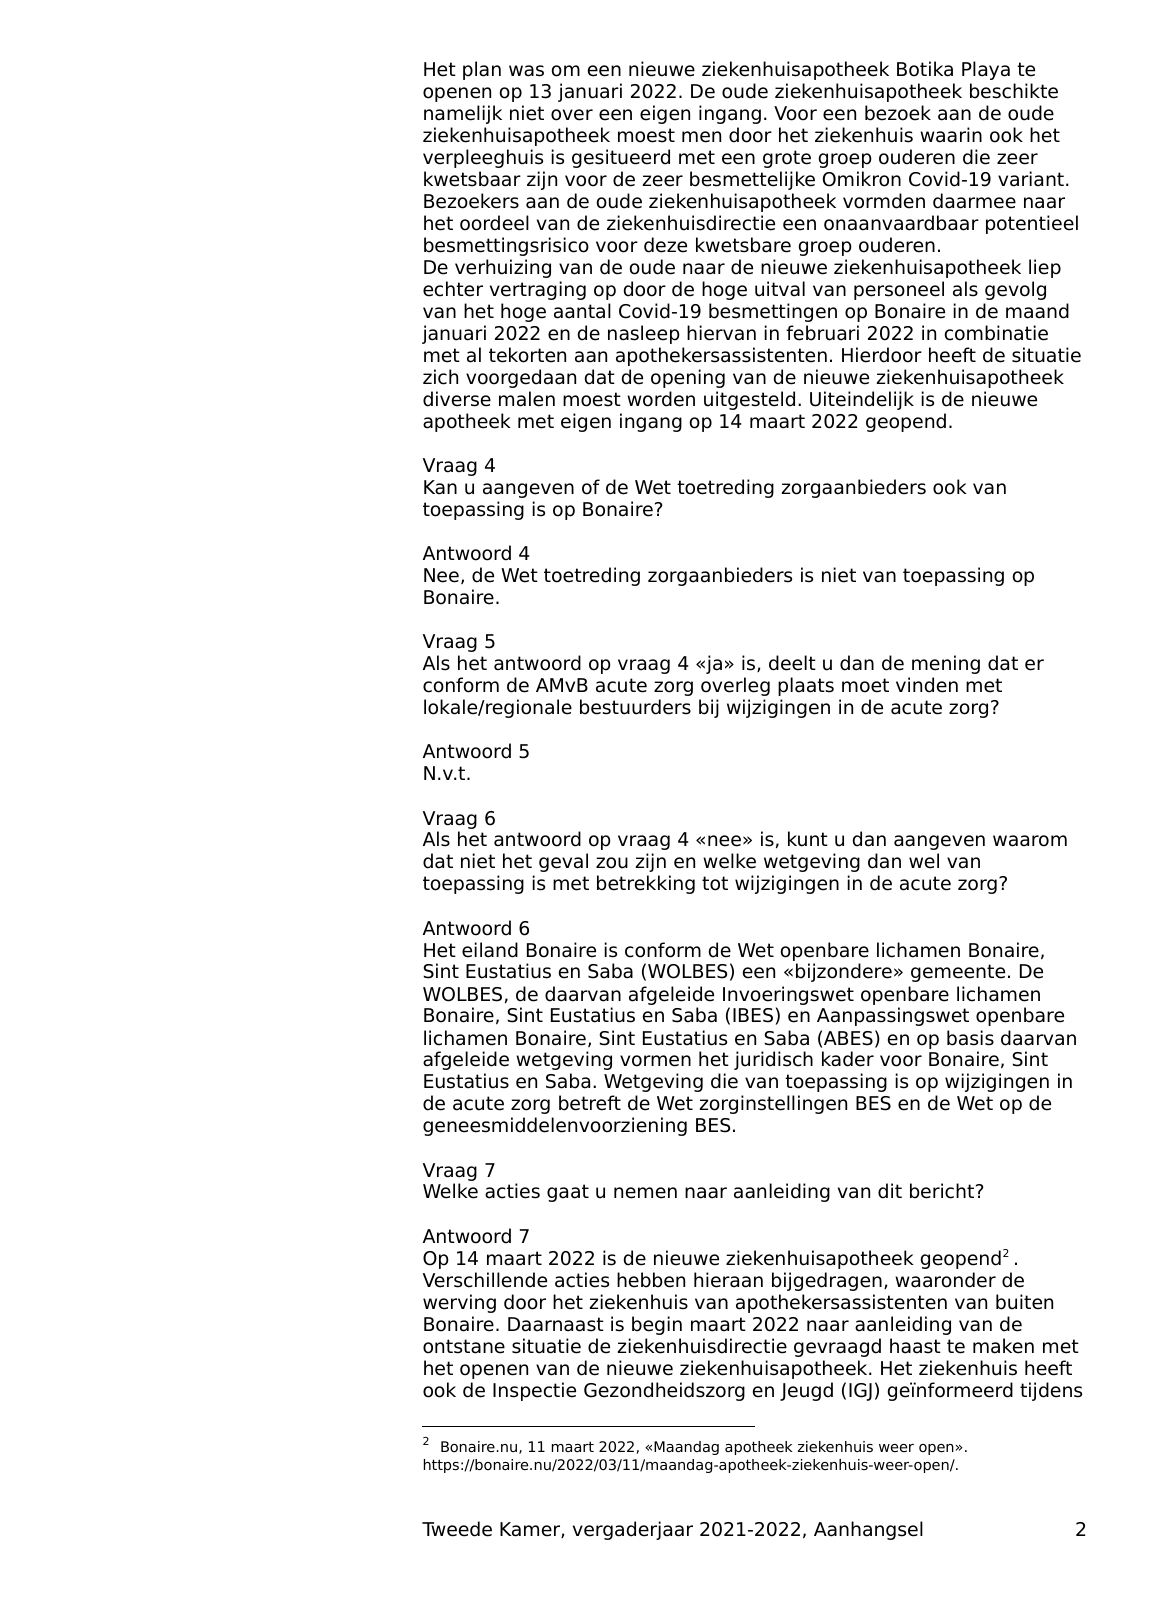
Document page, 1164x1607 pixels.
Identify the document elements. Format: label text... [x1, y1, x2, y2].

text Het plan was om een nieuwe ziekenhuisapotheek Botika Playa te openen op 13 januari 2022. De oude ziekenhuisapotheek beschikte namelijk niet over een eigen ingang. Voor een bezoek aan de oude ziekenhuisapotheek moest men door het ziekenhuis waarin ook het verpleeghuis is gesitueerd met een grote groep ouderen die zeer kwetsbaar zijn voor de zeer besmettelijke Omikron Covid-19 variant. Bezoekers aan de oude ziekenhuisapotheek vormden daarmee naar het oordeel van de ziekenhuisdirectie een onaanvaardbaar potentieel besmettingsrisico voor deze kwetsbare groep ouderen. [422, 59, 1087, 257]
text Vraag 6 [422, 807, 1087, 829]
text De verhuizing van de oude naar de nieuwe ziekenhuisapotheek liep echter vertraging op door de hoge uitval van personeel als gevolg van het hoge aantal Covid-19 besmettingen op Bonaire in de maand januari 2022 en de nasleep hiervan in februari 2022 in combinatie met al tekorten aan apothekersassistenten. Hierdoor heeft de situatie zich voorgedaan dat de opening van de nieuwe ziekenhuisapotheek diverse malen moest worden uitgesteld. Uiteindelijk is de nieuwe apotheek met eigen ingang op 14 maart 2022 geopend. [422, 257, 1087, 433]
text Vraag 5 [422, 631, 1087, 653]
text Antwoord 6 [422, 917, 1087, 939]
text Antwoord 5 [422, 741, 1087, 763]
text Kan u aangeven of de Wet toetreding zorgaanbieders ook van toepassing is op Bonaire? [422, 477, 1087, 521]
text Nee, de Wet toetreding zorgaanbieders is niet van toepassing op Bonaire. [422, 565, 1087, 609]
text Bonaire.nu, 11 maart 2022, «Maandag apotheek ziekenhuis weer open». [422, 1435, 1087, 1457]
text Antwoord 4 [422, 543, 1087, 565]
text Op 14 maart 2022 is de nieuwe ziekenhuisapotheek geopend. Verschillende acties hebben hieraan bijgedragen, waaronder de werving door het ziekenhuis van apothekersassistenten van buiten Bonaire. Daarnaast is begin maart 2022 naar aanleiding van de ontstane situatie de ziekenhuisdirectie gevraagd haast te maken met het openen van de nieuwe ziekenhuisapotheek. Het ziekenhuis heeft ook de Inspectie Gezondheidszorg en Jeugd (IGJ) geïnformeerd tijdens [422, 1248, 1087, 1401]
text N.v.t. [422, 763, 1087, 785]
text Antwoord 7 [422, 1226, 1087, 1248]
text Als het antwoord op vraag 4 «nee» is, kunt u dan aangeven waarom dat niet het geval zou zijn en welke wetgeving dan wel van toepassing is met betrekking tot wijzigingen in de acute zorg? [422, 829, 1087, 895]
text Welke acties gaat u nemen naar aanleiding van dit bericht? [422, 1181, 1087, 1203]
text Vraag 4 [422, 455, 1087, 477]
text https://bonaire.nu/2022/03/11/maandag-apotheek-ziekenhuis-weer-open/. [422, 1457, 1087, 1474]
text Het eiland Bonaire is conform de Wet openbare lichamen Bonaire, Sint Eustatius en Saba (WOLBES) een «bijzondere» gemeente. De WOLBES, de daarvan afgeleide Invoeringswet openbare lichamen Bonaire, Sint Eustatius en Saba (IBES) en Aanpassingswet openbare lichamen Bonaire, Sint Eustatius en Saba (ABES) en op basis daarvan afgeleide wetgeving vormen het juridisch kader voor Bonaire, Sint Eustatius en Saba. Wetgeving die van toepassing is op wijzigingen in de acute zorg betreft de Wet zorginstellingen BES en de Wet op de geneesmiddelenvoorziening BES. [422, 939, 1087, 1137]
text Als het antwoord op vraag 4 «ja» is, deelt u dan de mening dat er conform de AMvB acute zorg overleg plaats moet vinden met lokale/regionale bestuurders bij wijzigingen in de acute zorg? [422, 653, 1087, 719]
text Vraag 7 [422, 1159, 1087, 1181]
